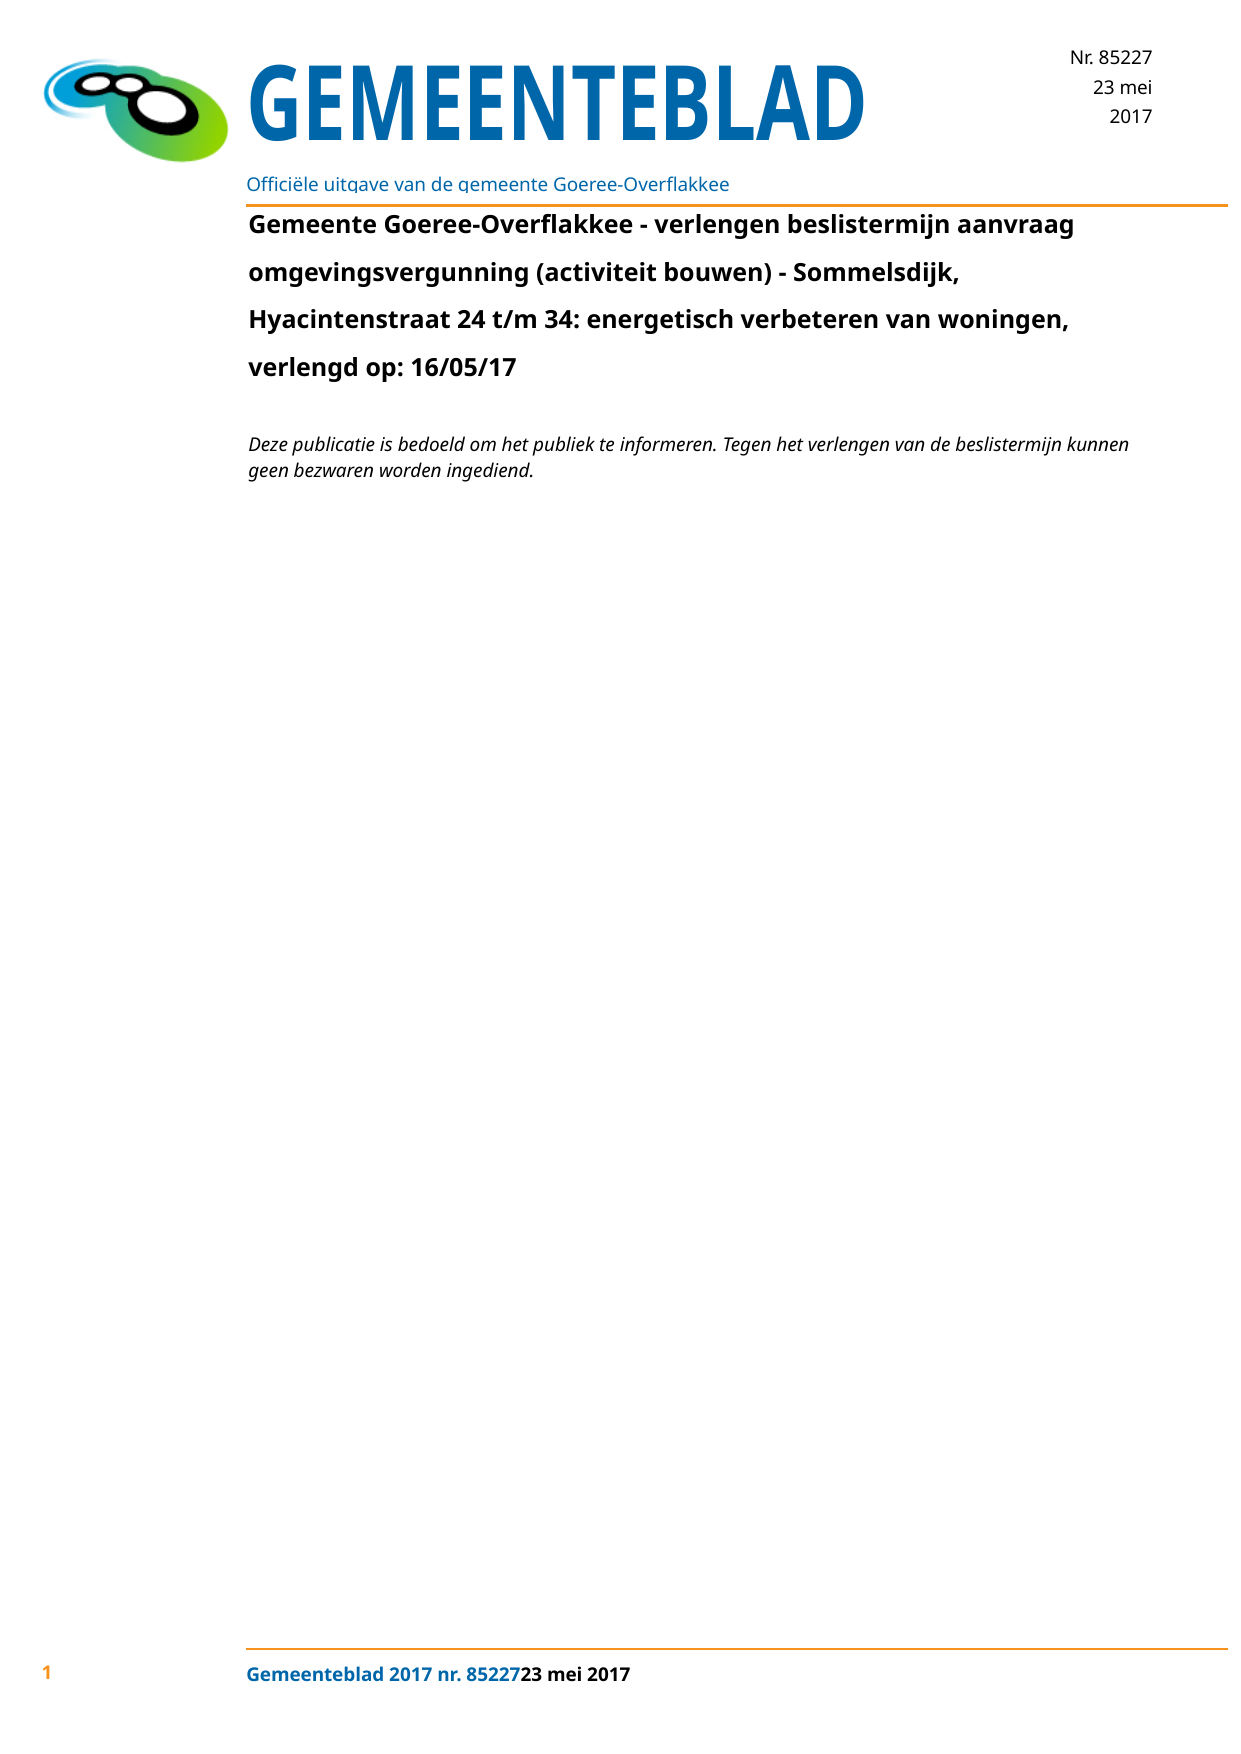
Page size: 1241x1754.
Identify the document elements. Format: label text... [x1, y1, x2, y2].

picture [41, 47, 231, 172]
text Deze publicatie is bedoeld om het publiek te informeren. Tegen het verlengen van de beslistermijn kunnen geen bezwaren worden ingediend. [248, 431, 1152, 483]
text Gemeente Goeree-Overflakkee - verlengen beslistermijn aanvraag omgevingsvergunning (activiteit bouwen) - Sommelsdijk, Hyacintenstraat 24 t/m 34: energetisch verbeteren van woningen, verlengd op: 16/05/17 [248, 207, 1152, 384]
